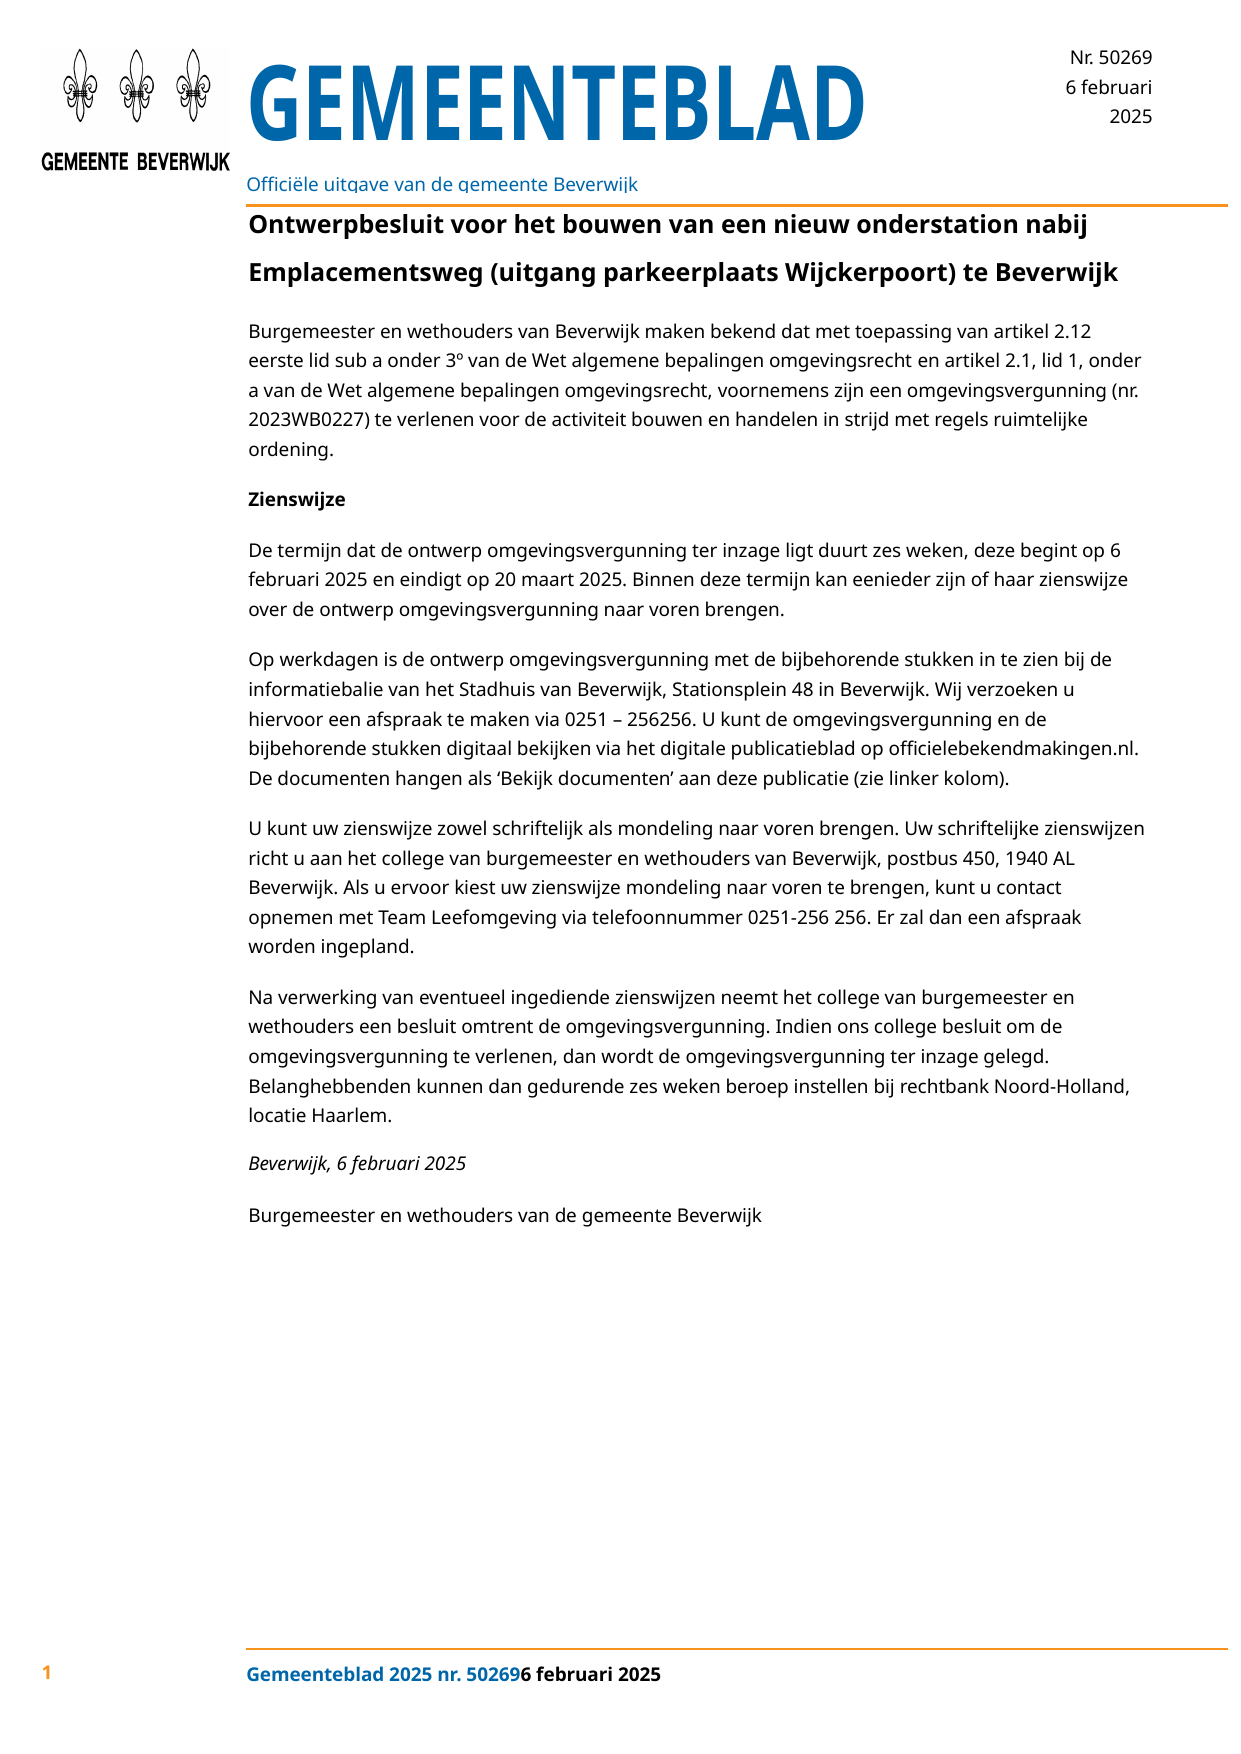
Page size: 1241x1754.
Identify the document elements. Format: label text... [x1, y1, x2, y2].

text Na verwerking van eventueel ingediende zienswijzen neemt het college van burgemeester en wethouders een besluit omtrent de omgevingsvergunning. Indien ons college besluit om de omgevingsvergunning te verlenen, dan wordt de omgevingsvergunning ter inzage gelegd. Belanghebbenden kunnen dan gedurende zes weken beroep instellen bij rechtbank Noord-Holland, locatie Haarlem. [248, 984, 1152, 1128]
text Op werkdagen is de ontwerp omgevingsvergunning met de bijbehorende stukken in te zien bij de informatiebalie van het Stadhuis van Beverwijk, Stationsplein 48 in Beverwijk. Wij verzoeken u hiervoor een afspraak te maken via 0251 – 256256. U kunt de omgevingsvergunning en de bijbehorende stukken digitaal bekijken via het digitale publicatieblad op officielebekendmakingen.nl. De documenten hangen als ‘Bekijk documenten’ aan deze publicatie (zie linker kolom). [248, 647, 1152, 791]
text U kunt uw zienswijze zowel schriftelijk als mondeling naar voren brengen. Uw schriftelijke zienswijzen richt u aan het college van burgemeester en wethouders van Beverwijk, postbus 450, 1940 AL Beverwijk. Als u ervoor kiest uw zienswijze mondeling naar voren te brengen, kunt u contact opnemen met Team Leefomgeving via telefoonnummer 0251-256 256. Er zal dan een afspraak worden ingepland. [248, 815, 1152, 959]
text Ontwerpbesluit voor het bouwen van een nieuw onderstation nabij Emplacementsweg (uitgang parkeerplaats Wijckerpoort) te Beverwijk [248, 207, 1152, 288]
text Beverwijk, 6 februari 2025 [248, 1150, 1152, 1176]
text Zienswijze [248, 487, 1152, 512]
picture [41, 47, 231, 172]
text De termijn dat de ontwerp omgevingsvergunning ter inzage ligt duurt zes weken, deze begint op 6 februari 2025 en eindigt op 20 maart 2025. Binnen deze termijn kan eenieder zijn of haar zienswijze over de ontwerp omgevingsvergunning naar voren brengen. [248, 537, 1152, 622]
text Burgemeester en wethouders van Beverwijk maken bekend dat met toepassing van artikel 2.12 eerste lid sub a onder 3º van de Wet algemene bepalingen omgevingsrecht en artikel 2.1, lid 1, onder a van de Wet algemene bepalingen omgevingsrecht, voornemens zijn een omgevingsvergunning (nr. 2023WB0227) te verlenen voor de activiteit bouwen en handelen in strijd met regels ruimtelijke ordening. [248, 318, 1152, 462]
text Burgemeester en wethouders van de gemeente Beverwijk [248, 1202, 1152, 1227]
